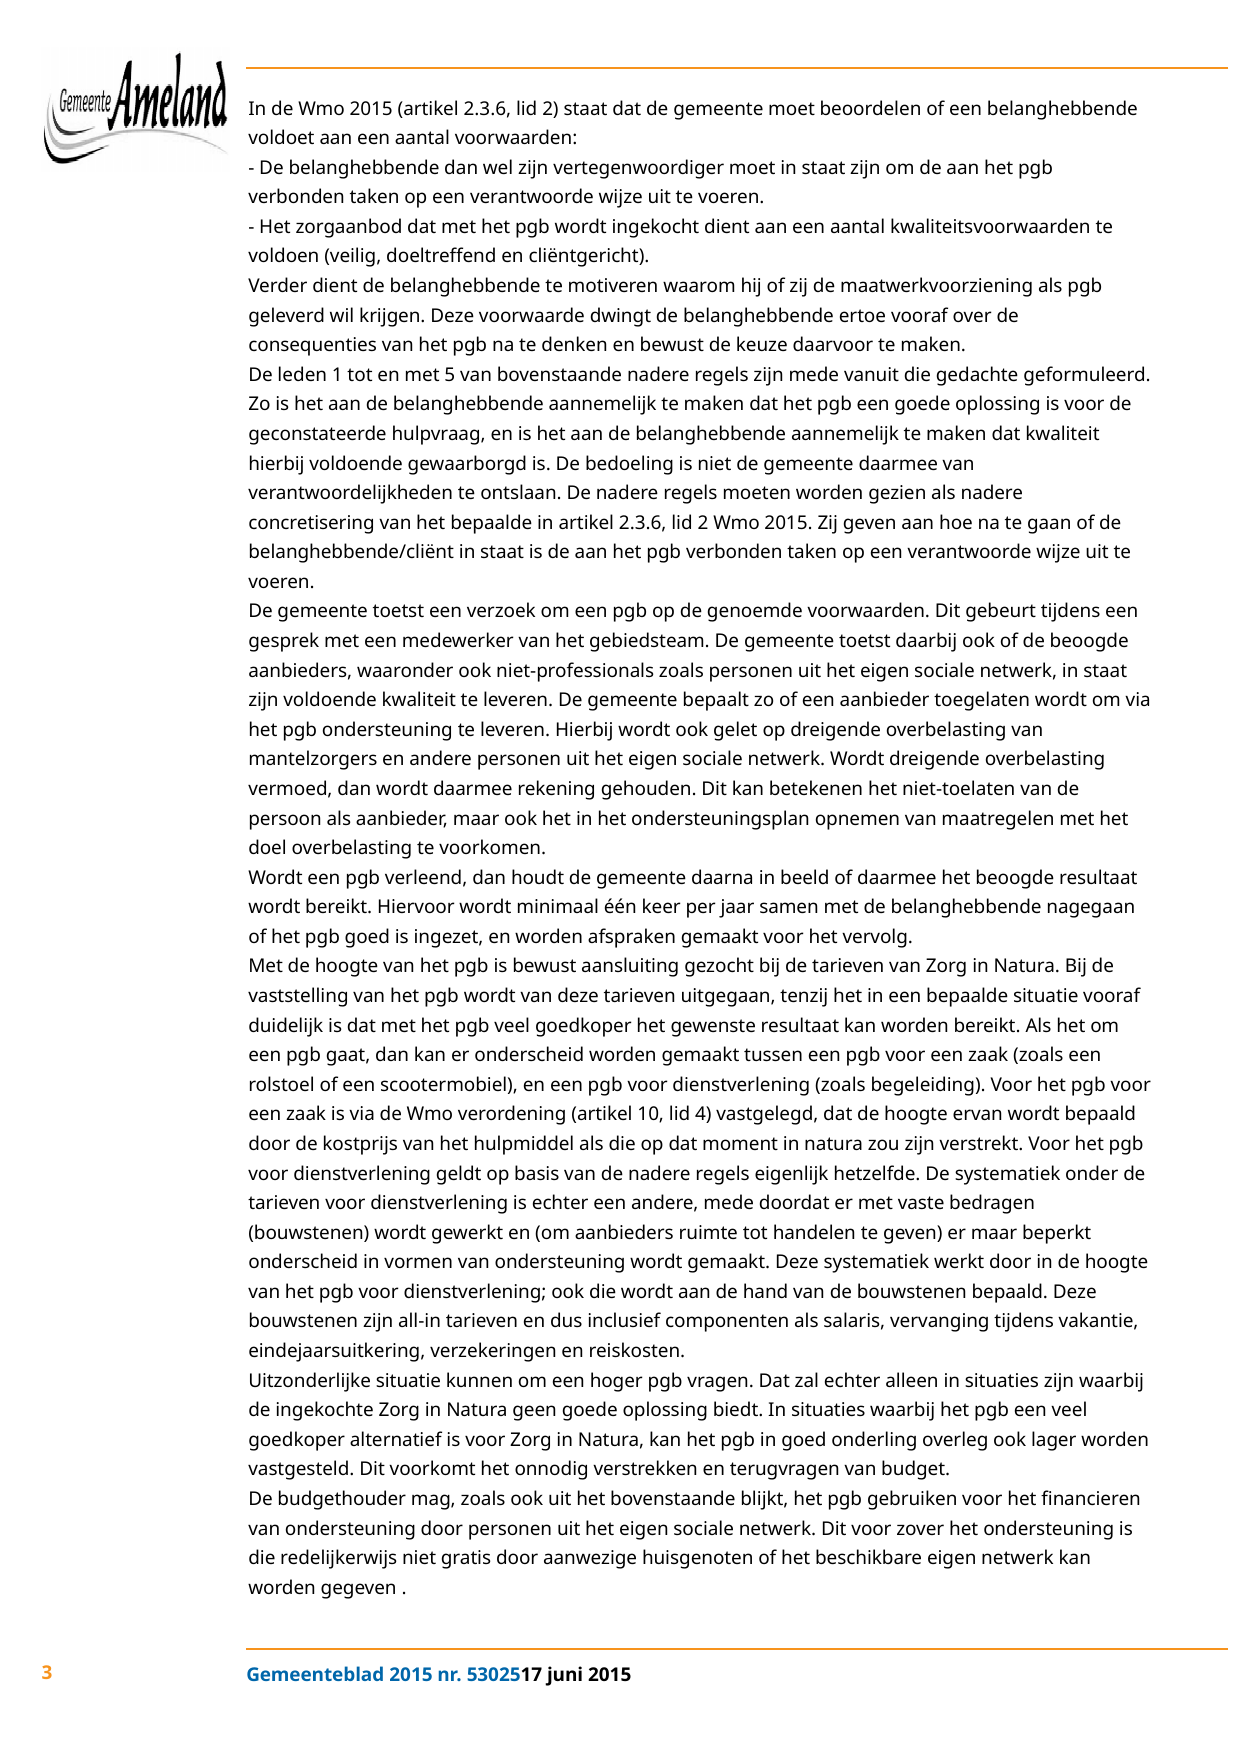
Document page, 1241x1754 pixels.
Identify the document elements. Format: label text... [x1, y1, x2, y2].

text De leden 1 tot en met 5 van bovenstaande nadere regels zijn mede vanuit die gedachte geformuleerd. Zo is het aan de belanghebbende aannemelijk te maken dat het pgb een goede oplossing is voor de geconstateerde hulpvraag, en is het aan de belanghebbende aannemelijk te maken dat kwaliteit hierbij voldoende gewaarborgd is. De bedoeling is niet de gemeente daarmee van verantwoordelijkheden te ontslaan. De nadere regels moeten worden gezien als nadere concretisering van het bepaalde in artikel 2.3.6, lid 2 Wmo 2015. Zij geven aan hoe na te gaan of de belanghebbende/cliënt in staat is de aan het pgb verbonden taken op een verantwoorde wijze uit te voeren. [248, 361, 1152, 594]
text - Het zorgaanbod dat met het pgb wordt ingekocht dient aan een aantal kwaliteitsvoorwaarden te voldoen (veilig, doeltreffend en cliëntgericht). [248, 213, 1152, 268]
text Met de hoogte van het pgb is bewust aansluiting gezocht bij de tarieven van Zorg in Natura. Bij de vaststelling van het pgb wordt van deze tarieven uitgegaan, tenzij het in een bepaalde situatie vooraf duidelijk is dat met het pgb veel goedkoper het gewenste resultaat kan worden bereikt. Als het om een pgb gaat, dan kan er onderscheid worden gemaakt tussen een pgb voor een zaak (zoals een rolstoel of een scootermobiel), en een pgb voor dienstverlening (zoals begeleiding). Voor het pgb voor een zaak is via de Wmo verordening (artikel 10, lid 4) vastgelegd, dat de hoogte ervan wordt bepaald door de kostprijs van het hulpmiddel als die op dat moment in natura zou zijn verstrekt. Voor het pgb voor dienstverlening geldt op basis van de nadere regels eigenlijk hetzelfde. De systematiek onder de tarieven voor dienstverlening is echter een andere, mede doordat er met vaste bedragen (bouwstenen) wordt gewerkt en (om aanbieders ruimte tot handelen te geven) er maar beperkt onderscheid in vormen van ondersteuning wordt gemaakt. Deze systematiek werkt door in de hoogte van het pgb voor dienstverlening; ook die wordt aan de hand van de bouwstenen bepaald. Deze bouwstenen zijn all-in tarieven en dus inclusief componenten als salaris, vervanging tijdens vakantie, eindejaarsuitkering, verzekeringen en reiskosten. [248, 953, 1152, 1363]
text Uitzonderlijke situatie kunnen om een hoger pgb vragen. Dat zal echter alleen in situaties zijn waarbij de ingekochte Zorg in Natura geen goede oplossing biedt. In situaties waarbij het pgb een veel goedkoper alternatief is voor Zorg in Natura, kan het pgb in goed onderling overleg ook lager worden vastgesteld. Dit voorkomt het onnodig verstrekken en terugvragen van budget. [248, 1367, 1152, 1481]
text Verder dient de belanghebbende te motiveren waarom hij of zij de maatwerkvoorziening als pgb geleverd wil krijgen. Deze voorwaarde dwingt de belanghebbende ertoe vooraf over de consequenties van het pgb na te denken en bewust de keuze daarvoor te maken. [248, 272, 1152, 357]
text - De belanghebbende dan wel zijn vertegenwoordiger moet in staat zijn om de aan het pgb verbonden taken op een verantwoorde wijze uit te voeren. [248, 154, 1152, 209]
text Wordt een pgb verleend, dan houdt de gemeente daarna in beeld of daarmee het beoogde resultaat wordt bereikt. Hiervoor wordt minimaal één keer per jaar samen met de belanghebbende nagegaan of het pgb goed is ingezet, en worden afspraken gemaakt voor het vervolg. [248, 864, 1152, 949]
picture [41, 47, 231, 172]
text De budgethouder mag, zoals ook uit het bovenstaande blijkt, het pgb gebruiken voor het financieren van ondersteuning door personen uit het eigen sociale netwerk. Dit voor zover het ondersteuning is die redelijkerwijs niet gratis door aanwezige huisgenoten of het beschikbare eigen netwerk kan worden gegeven . [248, 1485, 1152, 1600]
text De gemeente toetst een verzoek om een pgb op de genoemde voorwaarden. Dit gebeurt tijdens een gesprek met een medewerker van het gebiedsteam. De gemeente toetst daarbij ook of de beoogde aanbieders, waaronder ook niet-professionals zoals personen uit het eigen sociale netwerk, in staat zijn voldoende kwaliteit te leveren. De gemeente bepaalt zo of een aanbieder toegelaten wordt om via het pgb ondersteuning te leveren. Hierbij wordt ook gelet op dreigende overbelasting van mantelzorgers en andere personen uit het eigen sociale netwerk. Wordt dreigende overbelasting vermoed, dan wordt daarmee rekening gehouden. Dit kan betekenen het niet-toelaten van de persoon als aanbieder, maar ook het in het ondersteuningsplan opnemen van maatregelen met het doel overbelasting te voorkomen. [248, 598, 1152, 860]
text In de Wmo 2015 (artikel 2.3.6, lid 2) staat dat de gemeente moet beoordelen of een belanghebbende voldoet aan een aantal voorwaarden: [248, 95, 1152, 150]
